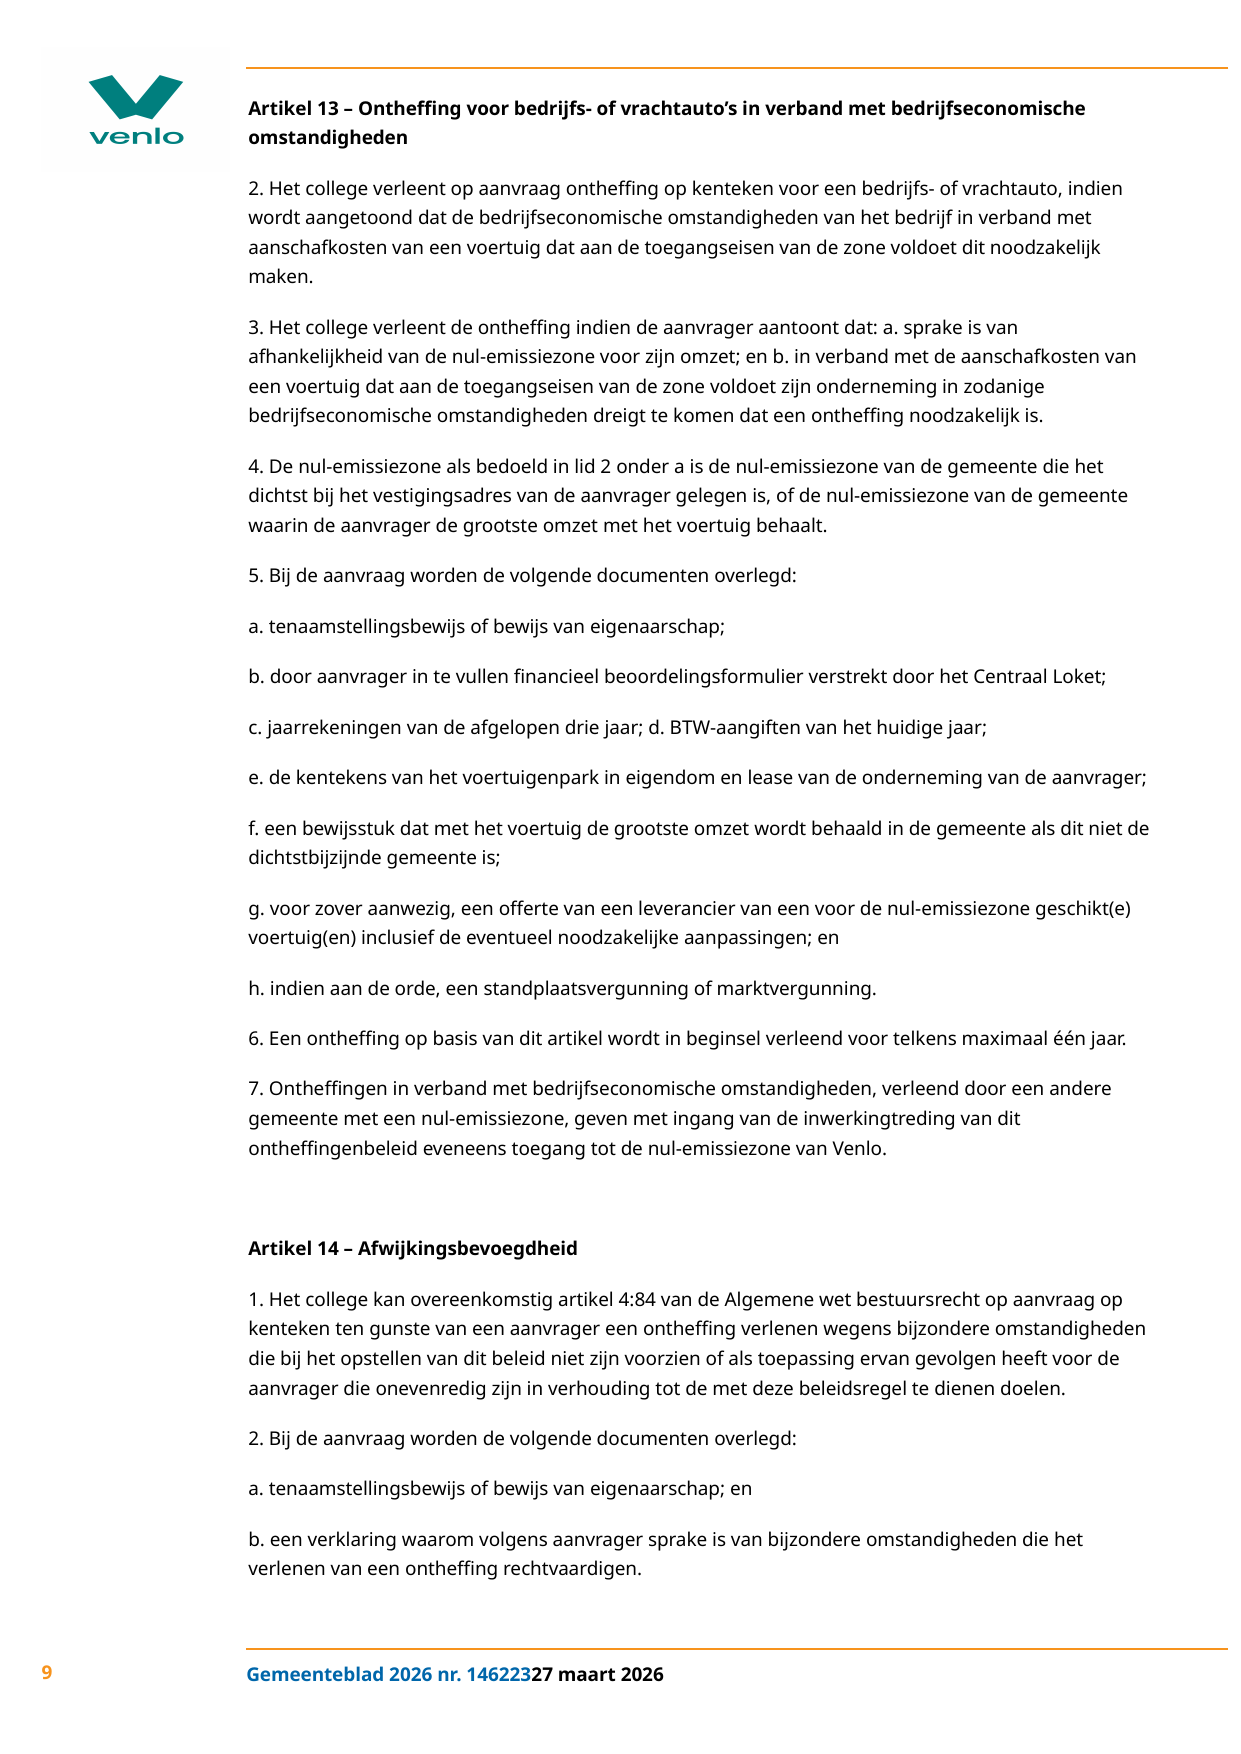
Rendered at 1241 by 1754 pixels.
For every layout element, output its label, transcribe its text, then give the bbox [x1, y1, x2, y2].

text 2. Het college verleent op aanvraag ontheffing op kenteken voor een bedrijfs- of vrachtauto, indien wordt aangetoond dat de bedrijfseconomische omstandigheden van het bedrijf in verband met aanschafkosten van een voertuig dat aan de toegangseisen van de zone voldoet dit noodzakelijk maken. [248, 175, 1152, 289]
text b. een verklaring waarom volgens aanvrager sprake is van bijzondere omstandigheden die het verlenen van een ontheffing rechtvaardigen. [248, 1526, 1152, 1581]
text 6. Een ontheffing op basis van dit artikel wordt in beginsel verleend voor telkens maximaal één jaar. [248, 1025, 1152, 1051]
text f. een bewijsstuk dat met het voertuig de grootste omzet wordt behaald in de gemeente als dit niet de dichtstbijzijnde gemeente is; [248, 815, 1152, 870]
text g. voor zover aanwezig, een offerte van een leverancier van een voor de nul-emissiezone geschikt(e) voertuig(en) inclusief de eventueel noodzakelijke aanpassingen; en [248, 895, 1152, 950]
text c. jaarrekeningen van de afgelopen drie jaar; d. BTW-aangiften van het huidige jaar; [248, 714, 1152, 740]
text e. de kentekens van het voertuigenpark in eigendom en lease van de onderneming van de aanvrager; [248, 764, 1152, 790]
text 1. Het college kan overeenkomstig artikel 4:84 van de Algemene wet bestuursrecht op aanvraag op kenteken ten gunste van een aanvrager een ontheffing verlenen wegens bijzondere omstandigheden die bij het opstellen van dit beleid niet zijn voorzien of als toepassing ervan gevolgen heeft voor de aanvrager die onevenredig zijn in verhouding tot de met deze beleidsregel te dienen doelen. [248, 1286, 1152, 1401]
text h. indien aan de orde, een standplaatsvergunning of marktvergunning. [248, 975, 1152, 1001]
text a. tenaamstellingsbewijs of bewijs van eigenaarschap; [248, 613, 1152, 639]
text 5. Bij de aanvraag worden de volgende documenten overlegd: [248, 563, 1152, 588]
text 3. Het college verleent de ontheffing indien de aanvrager aantoont dat: a. sprake is van afhankelijkheid van de nul-emissiezone voor zijn omzet; en b. in verband met de aanschafkosten van een voertuig dat aan de toegangseisen van de zone voldoet zijn onderneming in zodanige bedrijfseconomische omstandigheden dreigt te komen dat een ontheffing noodzakelijk is. [248, 314, 1152, 428]
text b. door aanvrager in te vullen financieel beoordelingsformulier verstrekt door het Centraal Loket; [248, 663, 1152, 689]
text 2. Bij de aanvraag worden de volgende documenten overlegd: [248, 1425, 1152, 1451]
text a. tenaamstellingsbewijs of bewijs van eigenaarschap; en [248, 1476, 1152, 1501]
text 7. Ontheffingen in verband met bedrijfseconomische omstandigheden, verleend door een andere gemeente met een nul-emissiezone, geven met ingang van de inwerkingtreding van dit ontheffingenbeleid eveneens toegang tot de nul-emissiezone van Venlo. [248, 1076, 1152, 1161]
text 4. De nul-emissiezone als bedoeld in lid 2 onder a is de nul-emissiezone van de gemeente die het dichtst bij het vestigingsadres van de aanvrager gelegen is, of de nul-emissiezone van de gemeente waarin de aanvrager de grootste omzet met het voertuig behaalt. [248, 453, 1152, 538]
text Artikel 14 – Afwijkingsbevoegdheid [248, 1236, 1152, 1261]
picture [41, 47, 231, 172]
text Artikel 13 – Ontheffing voor bedrijfs- of vrachtauto’s in verband met bedrijfseconomische omstandigheden [248, 95, 1152, 150]
